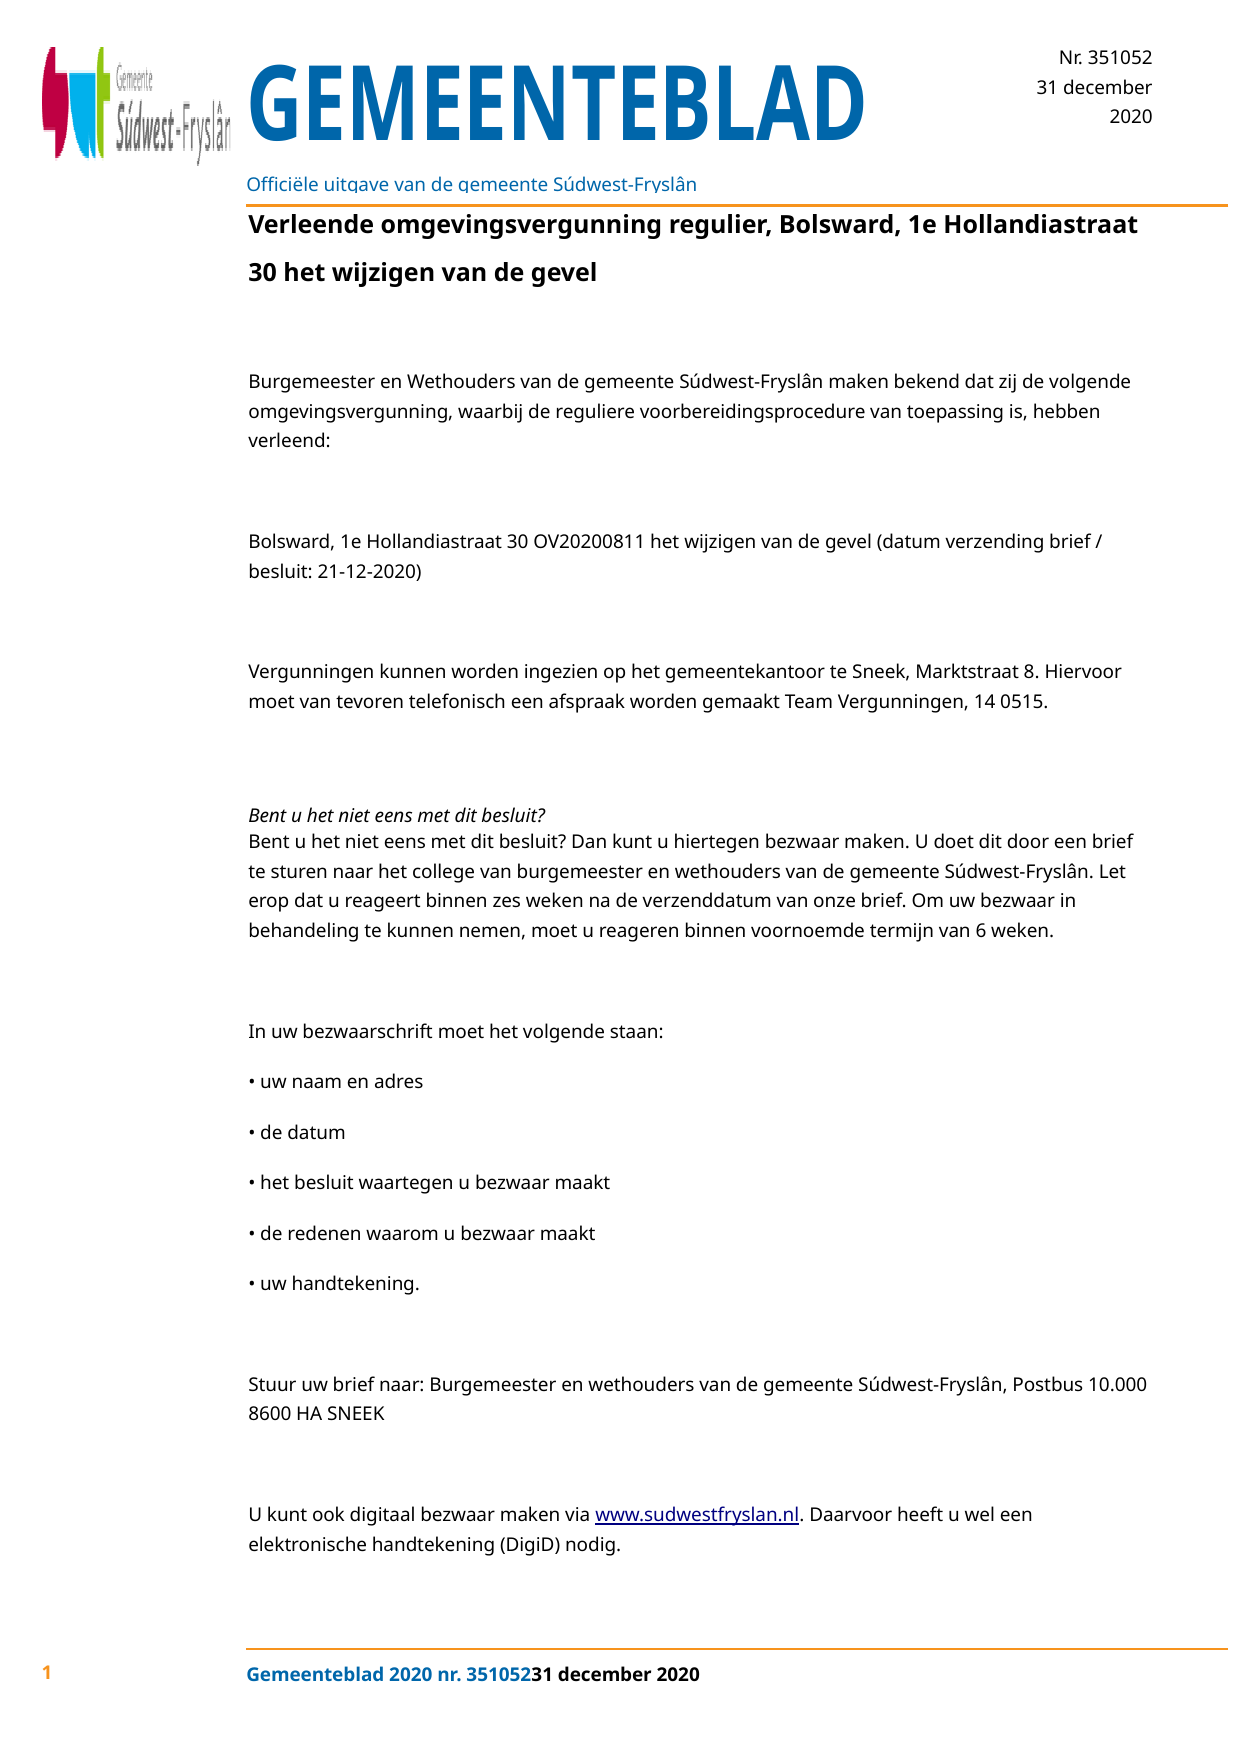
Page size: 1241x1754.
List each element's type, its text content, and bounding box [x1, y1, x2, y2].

text • de redenen waarom u bezwaar maakt [248, 1220, 1152, 1245]
text Verleende omgevingsvergunning regulier, Bolsward, 1e Hollandiastraat 30 het wijzigen van de gevel [248, 207, 1152, 288]
text Vergunningen kunnen worden ingezien op het gemeentekantoor te Sneek, Marktstraat 8. Hiervoor moet van tevoren telefonisch een afspraak worden gemaakt Team Vergunningen, 14 0515. [248, 659, 1152, 714]
text Burgemeester en Wethouders van de gemeente Súdwest-Fryslân maken bekend dat zij de volgende omgevingsvergunning, waarbij de reguliere voorbereidingsprocedure van toepassing is, hebben verleend: [248, 368, 1152, 453]
text • uw handtekening. [248, 1270, 1152, 1296]
text • uw naam en adres [248, 1068, 1152, 1094]
text Bent u het niet eens met dit besluit? Dan kunt u hiertegen bezwaar maken. U doet dit door een brief te sturen naar het college van burgemeester en wethouders van de gemeente Súdwest-Fryslân. Let erop dat u reageert binnen zes weken na de verzenddatum van onze brief. Om uw bezwaar in behandeling te kunnen nemen, moet u reageren binnen voornoemde termijn van 6 weken. [248, 828, 1152, 943]
text Stuur uw brief naar: Burgemeester en wethouders van de gemeente Súdwest-Fryslân, Postbus 10.000 8600 HA SNEEK [248, 1371, 1152, 1426]
text U kunt ook digitaal bezwaar maken via www.sudwestfryslan.nl. Daarvoor heeft u wel een elektronische handtekening (DigiD) nodig. [248, 1501, 1152, 1557]
text • het besluit waartegen u bezwaar maakt [248, 1169, 1152, 1195]
text Bolsward, 1e Hollandiastraat 30 OV20200811 het wijzigen van de gevel (datum verzending brief / besluit: 21-12-2020) [248, 528, 1152, 584]
text In uw bezwaarschrift moet het volgende staan: [248, 1018, 1152, 1044]
text • de datum [248, 1119, 1152, 1144]
text Bent u het niet eens met dit besluit? [248, 803, 1152, 828]
picture [41, 47, 231, 172]
